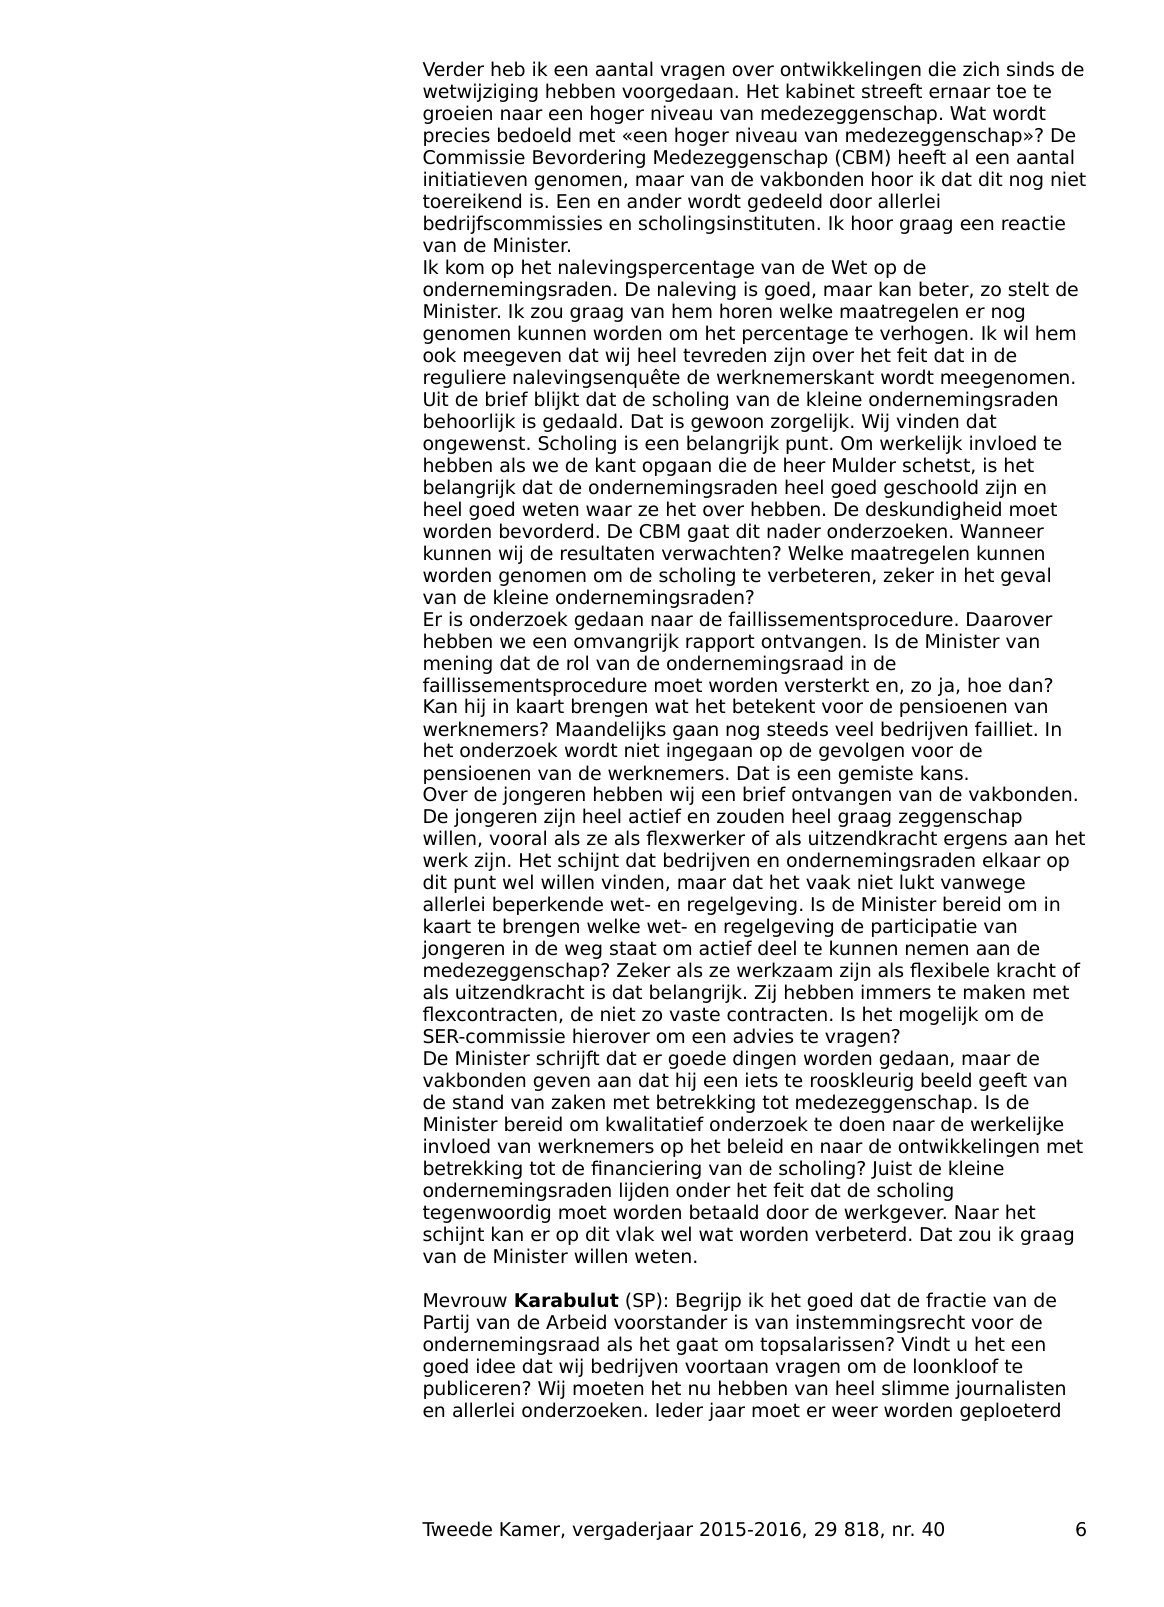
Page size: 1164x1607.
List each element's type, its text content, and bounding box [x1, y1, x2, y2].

text Verder heb ik een aantal vragen over ontwikkelingen die zich sinds de wetwijziging hebben voorgedaan. Het kabinet streeft ernaar toe te groeien naar een hoger niveau van medezeggenschap. Wat wordt precies bedoeld met «een hoger niveau van medezeggenschap»? De Commissie Bevordering Medezeggenschap (CBM) heeft al een aantal initiatieven genomen, maar van de vakbonden hoor ik dat dit nog niet toereikend is. Een en ander wordt gedeeld door allerlei bedrijfscommissies en scholingsinstituten. Ik hoor graag een reactie van de Minister. [422, 59, 1087, 257]
text Uit de brief blijkt dat de scholing van de kleine ondernemingsraden behoorlijk is gedaald. Dat is gewoon zorgelijk. Wij vinden dat ongewenst. Scholing is een belangrijk punt. Om werkelijk invloed te hebben als we de kant opgaan die de heer Mulder schetst, is het belangrijk dat de ondernemingsraden heel goed geschoold zijn en heel goed weten waar ze het over hebben. De deskundigheid moet worden bevorderd. De CBM gaat dit nader onderzoeken. Wanneer kunnen wij de resultaten verwachten? Welke maatregelen kunnen worden genomen om de scholing te verbeteren, zeker in het geval van de kleine ondernemingsraden? [422, 389, 1087, 608]
text De Minister schrijft dat er goede dingen worden gedaan, maar de vakbonden geven aan dat hij een iets te rooskleurig beeld geeft van de stand van zaken met betrekking tot medezeggenschap. Is de Minister bereid om kwalitatief onderzoek te doen naar de werkelijke invloed van werknemers op het beleid en naar de ontwikkelingen met betrekking tot de financiering van de scholing? Juist de kleine ondernemingsraden lijden onder het feit dat de scholing tegenwoordig moet worden betaald door de werkgever. Naar het schijnt kan er op dit vlak wel wat worden verbeterd. Dat zou ik graag van de Minister willen weten. [422, 1048, 1087, 1268]
text Ik kom op het nalevingspercentage van de Wet op de ondernemingsraden. De naleving is goed, maar kan beter, zo stelt de Minister. Ik zou graag van hem horen welke maatregelen er nog genomen kunnen worden om het percentage te verhogen. Ik wil hem ook meegeven dat wij heel tevreden zijn over het feit dat in de reguliere nalevingsenquête de werknemerskant wordt meegenomen. [422, 257, 1087, 389]
text Er is onderzoek gedaan naar de faillissementsprocedure. Daarover hebben we een omvangrijk rapport ontvangen. Is de Minister van mening dat de rol van de ondernemingsraad in de faillissementsprocedure moet worden versterkt en, zo ja, hoe dan? Kan hij in kaart brengen wat het betekent voor de pensioenen van werknemers? Maandelijks gaan nog steeds veel bedrijven failliet. In het onderzoek wordt niet ingegaan op de gevolgen voor de pensioenen van de werknemers. Dat is een gemiste kans. [422, 608, 1087, 784]
text Over de jongeren hebben wij een brief ontvangen van de vakbonden. De jongeren zijn heel actief en zouden heel graag zeggenschap willen, vooral als ze als flexwerker of als uitzendkracht ergens aan het werk zijn. Het schijnt dat bedrijven en ondernemingsraden elkaar op dit punt wel willen vinden, maar dat het vaak niet lukt vanwege allerlei beperkende wet- en regelgeving. Is de Minister bereid om in kaart te brengen welke wet- en regelgeving de participatie van jongeren in de weg staat om actief deel te kunnen nemen aan de medezeggenschap? Zeker als ze werkzaam zijn als flexibele kracht of als uitzendkracht is dat belangrijk. Zij hebben immers te maken met flexcontracten, de niet zo vaste contracten. Is het mogelijk om de SER-commissie hierover om een advies te vragen? [422, 784, 1087, 1048]
text Mevrouw Karabulut (SP): Begrijp ik het goed dat de fractie van de Partij van de Arbeid voorstander is van instemmingsrecht voor de ondernemingsraad als het gaat om topsalarissen? Vindt u het een goed idee dat wij bedrijven voortaan vragen om de loonkloof te publiceren? Wij moeten het nu hebben van heel slimme journalisten en allerlei onderzoeken. Ieder jaar moet er weer worden geploeterd [422, 1290, 1087, 1422]
